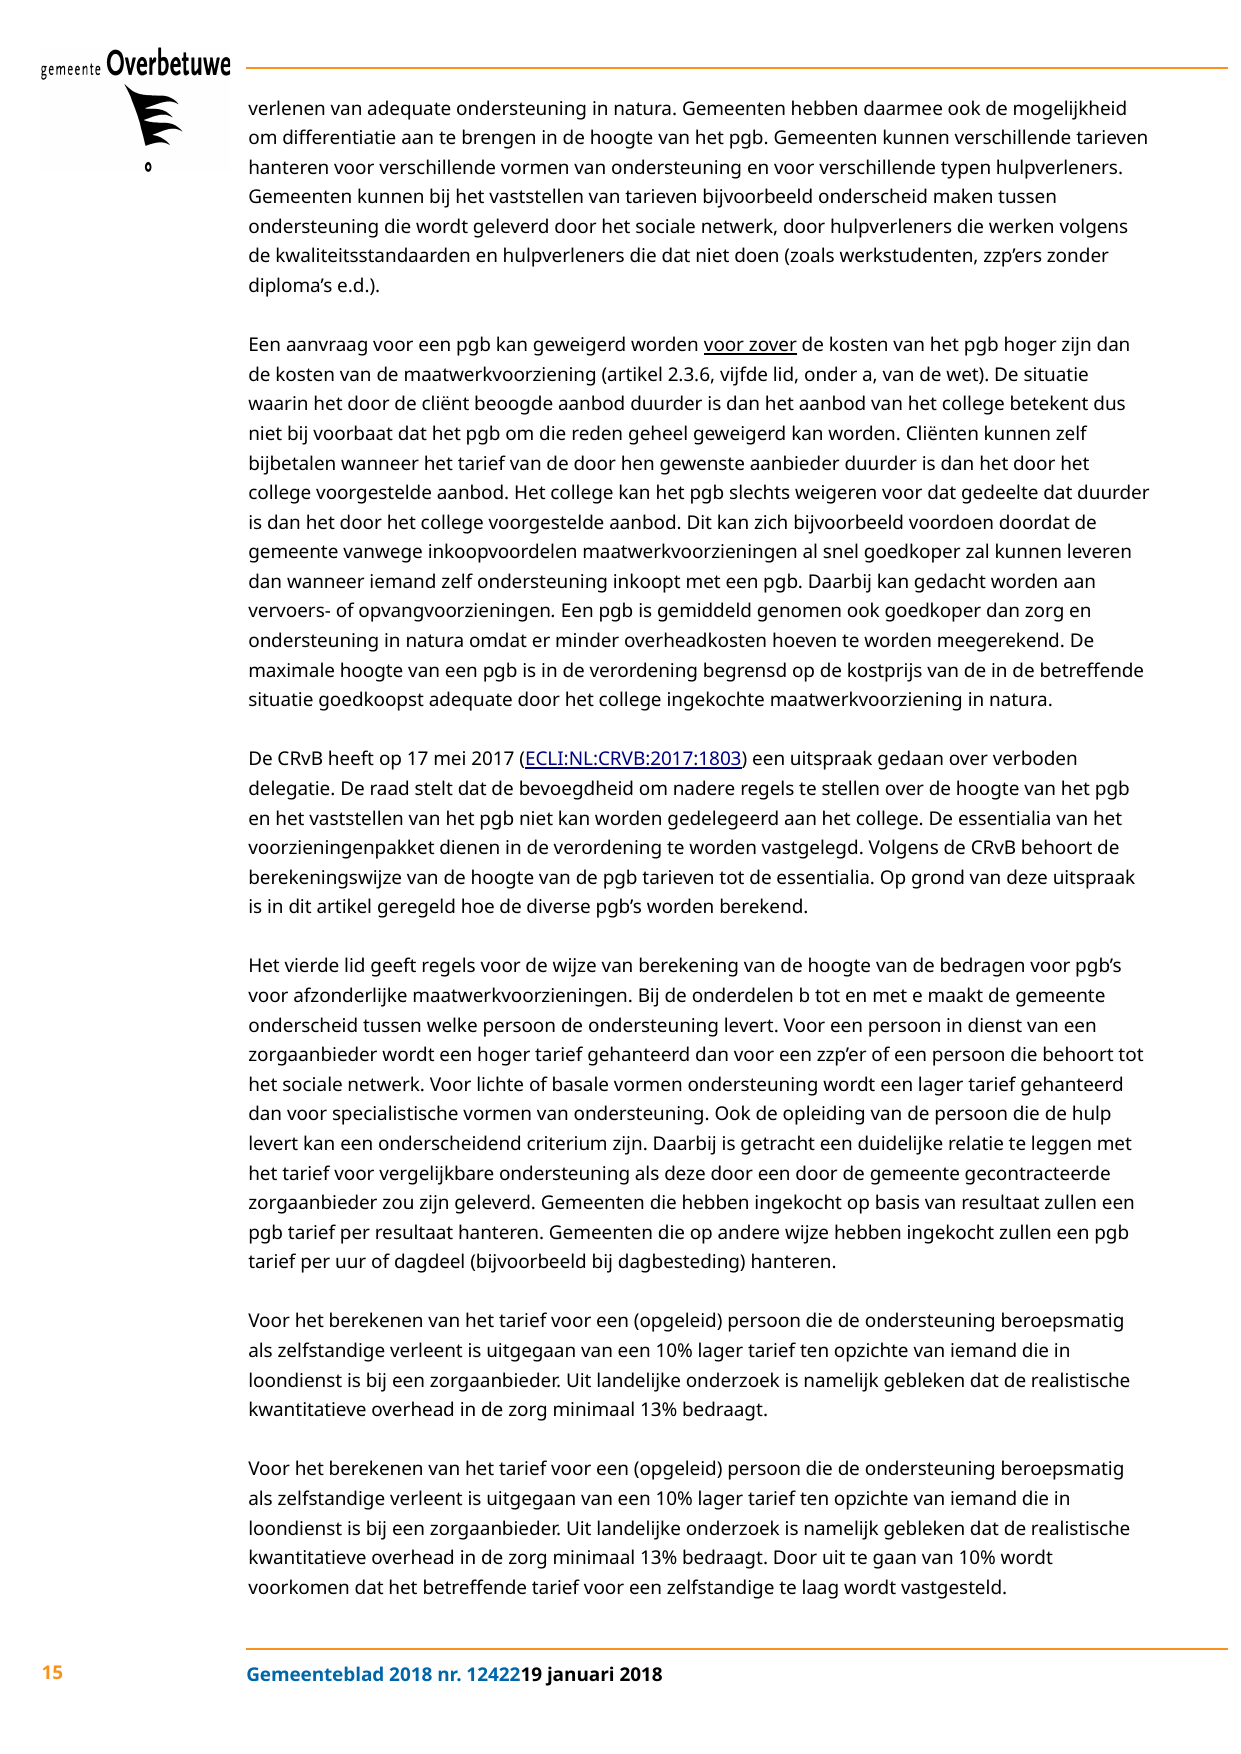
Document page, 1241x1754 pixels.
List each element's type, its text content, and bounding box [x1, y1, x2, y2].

text Een aanvraag voor een pgb kan geweigerd worden voor zover de kosten van het pgb hoger zijn dan de kosten van de maatwerkvoorziening (artikel 2.3.6, vijfde lid, onder a, van de wet). De situatie waarin het door de cliënt beoogde aanbod duurder is dan het aanbod van het college betekent dus niet bij voorbaat dat het pgb om die reden geheel geweigerd kan worden. Cliënten kunnen zelf bijbetalen wanneer het tarief van de door hen gewenste aanbieder duurder is dan het door het college voorgestelde aanbod. Het college kan het pgb slechts weigeren voor dat gedeelte dat duurder is dan het door het college voorgestelde aanbod. Dit kan zich bijvoorbeeld voordoen doordat de gemeente vanwege inkoopvoordelen maatwerkvoorzieningen al snel goedkoper zal kunnen leveren dan wanneer iemand zelf ondersteuning inkoopt met een pgb. Daarbij kan gedacht worden aan vervoers- of opvangvoorzieningen. Een pgb is gemiddeld genomen ook goedkoper dan zorg en ondersteuning in natura omdat er minder overheadkosten hoeven te worden meegerekend. De maximale hoogte van een pgb is in de verordening begrensd op de kostprijs van de in de betreffende situatie goedkoopst adequate door het college ingekochte maatwerkvoorziening in natura. [248, 331, 1152, 712]
picture [41, 47, 231, 172]
text Voor het berekenen van het tarief voor een (opgeleid) persoon die de ondersteuning beroepsmatig als zelfstandige verleent is uitgegaan van een 10% lager tarief ten opzichte van iemand die in loondienst is bij een zorgaanbieder. Uit landelijke onderzoek is namelijk gebleken dat de realistische kwantitatieve overhead in de zorg minimaal 13% bedraagt. Door uit te gaan van 10% wordt voorkomen dat het betreffende tarief voor een zelfstandige te laag wordt vastgesteld. [248, 1456, 1152, 1600]
text verlenen van adequate ondersteuning in natura. Gemeenten hebben daarmee ook de mogelijkheid om differentiatie aan te brengen in de hoogte van het pgb. Gemeenten kunnen verschillende tarieven hanteren voor verschillende vormen van ondersteuning en voor verschillende typen hulpverleners. Gemeenten kunnen bij het vaststellen van tarieven bijvoorbeeld onderscheid maken tussen ondersteuning die wordt geleverd door het sociale netwerk, door hulpverleners die werken volgens de kwaliteitsstandaarden en hulpverleners die dat niet doen (zoals werkstudenten, zzp’ers zonder diploma’s e.d.). [248, 95, 1152, 298]
text De CRvB heeft op 17 mei 2017 (ECLI:NL:CRVB:2017:1803) een uitspraak gedaan over verboden delegatie. De raad stelt dat de bevoegdheid om nadere regels te stellen over de hoogte van het pgb en het vaststellen van het pgb niet kan worden gedelegeerd aan het college. De essentialia van het voorzieningenpakket dienen in de verordening te worden vastgelegd. Volgens de CRvB behoort de berekeningswijze van de hoogte van de pgb tarieven tot de essentialia. Op grond van deze uitspraak is in dit artikel geregeld hoe de diverse pgb’s worden berekend. [248, 746, 1152, 919]
text Het vierde lid geeft regels voor de wijze van berekening van de hoogte van de bedragen voor pgb’s voor afzonderlijke maatwerkvoorzieningen. Bij de onderdelen b tot en met e maakt de gemeente onderscheid tussen welke persoon de ondersteuning levert. Voor een persoon in dienst van een zorgaanbieder wordt een hoger tarief gehanteerd dan voor een zzp’er of een persoon die behoort tot het sociale netwerk. Voor lichte of basale vormen ondersteuning wordt een lager tarief gehanteerd dan voor specialistische vormen van ondersteuning. Ook de opleiding van de persoon die de hulp levert kan een onderscheidend criterium zijn. Daarbij is getracht een duidelijke relatie te leggen met het tarief voor vergelijkbare ondersteuning als deze door een door de gemeente gecontracteerde zorgaanbieder zou zijn geleverd. Gemeenten die hebben ingekocht op basis van resultaat zullen een pgb tarief per resultaat hanteren. Gemeenten die op andere wijze hebben ingekocht zullen een pgb tarief per uur of dagdeel (bijvoorbeeld bij dagbesteding) hanteren. [248, 953, 1152, 1274]
text Voor het berekenen van het tarief voor een (opgeleid) persoon die de ondersteuning beroepsmatig als zelfstandige verleent is uitgegaan van een 10% lager tarief ten opzichte van iemand die in loondienst is bij een zorgaanbieder. Uit landelijke onderzoek is namelijk gebleken dat de realistische kwantitatieve overhead in de zorg minimaal 13% bedraagt. [248, 1308, 1152, 1422]
